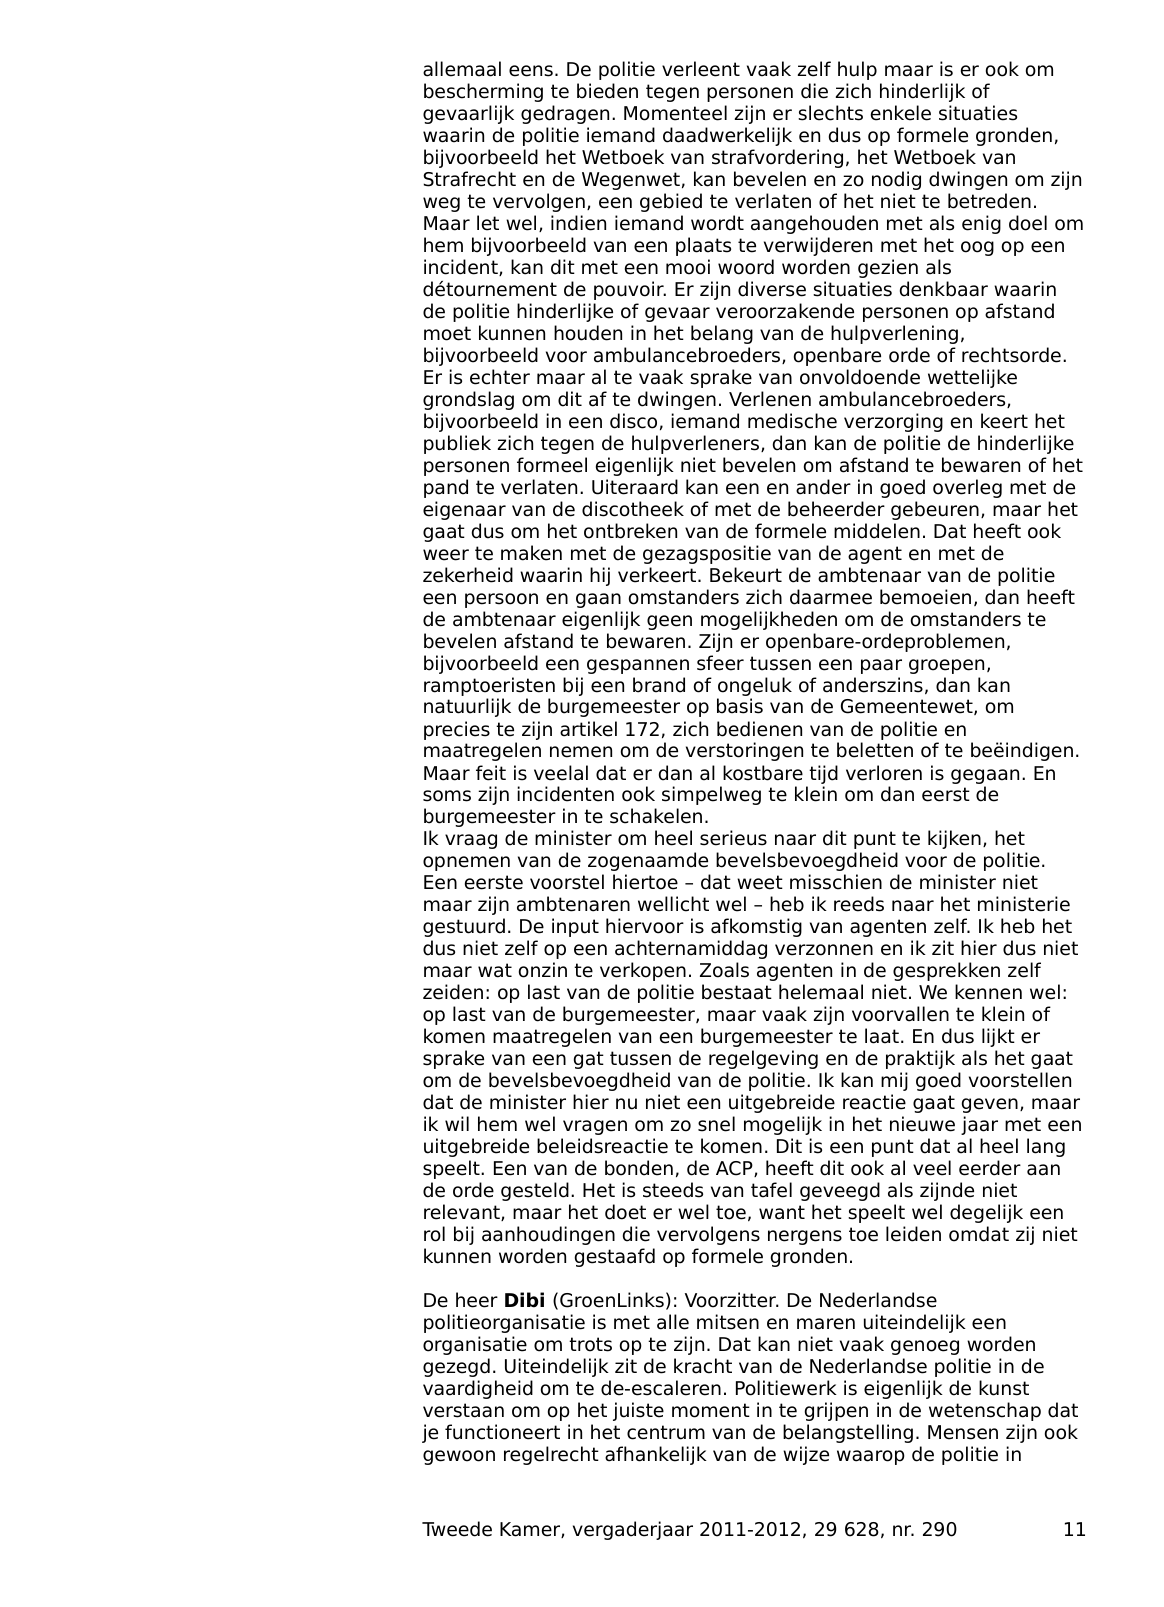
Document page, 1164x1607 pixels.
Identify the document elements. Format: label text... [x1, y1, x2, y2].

text allemaal eens. De politie verleent vaak zelf hulp maar is er ook om bescherming te bieden tegen personen die zich hinderlijk of gevaarlijk gedragen. Momenteel zijn er slechts enkele situaties waarin de politie iemand daadwerkelijk en dus op formele gronden, bijvoorbeeld het Wetboek van strafvordering, het Wetboek van Strafrecht en de Wegenwet, kan bevelen en zo nodig dwingen om zijn weg te vervolgen, een gebied te verlaten of het niet te betreden. Maar let wel, indien iemand wordt aangehouden met als enig doel om hem bijvoorbeeld van een plaats te verwijderen met het oog op een incident, kan dit met een mooi woord worden gezien als détournement de pouvoir. Er zijn diverse situaties denkbaar waarin de politie hinderlijke of gevaar veroorzakende personen op afstand moet kunnen houden in het belang van de hulpverlening, bijvoorbeeld voor ambulancebroeders, openbare orde of rechtsorde. Er is echter maar al te vaak sprake van onvoldoende wettelijke grondslag om dit af te dwingen. Verlenen ambulancebroeders, bijvoorbeeld in een disco, iemand medische verzorging en keert het publiek zich tegen de hulpverleners, dan kan de politie de hinderlijke personen formeel eigenlijk niet bevelen om afstand te bewaren of het pand te verlaten. Uiteraard kan een en ander in goed overleg met de eigenaar van de discotheek of met de beheerder gebeuren, maar het gaat dus om het ontbreken van de formele middelen. Dat heeft ook weer te maken met de gezagspositie van de agent en met de zekerheid waarin hij verkeert. Bekeurt de ambtenaar van de politie een persoon en gaan omstanders zich daarmee bemoeien, dan heeft de ambtenaar eigenlijk geen mogelijkheden om de omstanders te bevelen afstand te bewaren. Zijn er openbare-ordeproblemen, bijvoorbeeld een gespannen sfeer tussen een paar groepen, ramptoeristen bij een brand of ongeluk of anderszins, dan kan natuurlijk de burgemeester op basis van de Gemeentewet, om precies te zijn artikel 172, zich bedienen van de politie en maatregelen nemen om de verstoringen te beletten of te beëindigen. Maar feit is veelal dat er dan al kostbare tijd verloren is gegaan. En soms zijn incidenten ook simpelweg te klein om dan eerst de burgemeester in te schakelen. [422, 59, 1087, 828]
text Ik vraag de minister om heel serieus naar dit punt te kijken, het opnemen van de zogenaamde bevelsbevoegdheid voor de politie. Een eerste voorstel hiertoe – dat weet misschien de minister niet maar zijn ambtenaren wellicht wel – heb ik reeds naar het ministerie gestuurd. De input hiervoor is afkomstig van agenten zelf. Ik heb het dus niet zelf op een achternamiddag verzonnen en ik zit hier dus niet maar wat onzin te verkopen. Zoals agenten in de gesprekken zelf zeiden: op last van de politie bestaat helemaal niet. We kennen wel: op last van de burgemeester, maar vaak zijn voorvallen te klein of komen maatregelen van een burgemeester te laat. En dus lijkt er sprake van een gat tussen de regelgeving en de praktijk als het gaat om de bevelsbevoegdheid van de politie. Ik kan mij goed voorstellen dat de minister hier nu niet een uitgebreide reactie gaat geven, maar ik wil hem wel vragen om zo snel mogelijk in het nieuwe jaar met een uitgebreide beleidsreactie te komen. Dit is een punt dat al heel lang speelt. Een van de bonden, de ACP, heeft dit ook al veel eerder aan de orde gesteld. Het is steeds van tafel geveegd als zijnde niet relevant, maar het doet er wel toe, want het speelt wel degelijk een rol bij aanhoudingen die vervolgens nergens toe leiden omdat zij niet kunnen worden gestaafd op formele gronden. [422, 828, 1087, 1268]
text De heer Dibi (GroenLinks): Voorzitter. De Nederlandse politieorganisatie is met alle mitsen en maren uiteindelijk een organisatie om trots op te zijn. Dat kan niet vaak genoeg worden gezegd. Uiteindelijk zit de kracht van de Nederlandse politie in de vaardigheid om te de-escaleren. Politiewerk is eigenlijk de kunst verstaan om op het juiste moment in te grijpen in de wetenschap dat je functioneert in het centrum van de belangstelling. Mensen zijn ook gewoon regelrecht afhankelijk van de wijze waarop de politie in [422, 1290, 1087, 1466]
